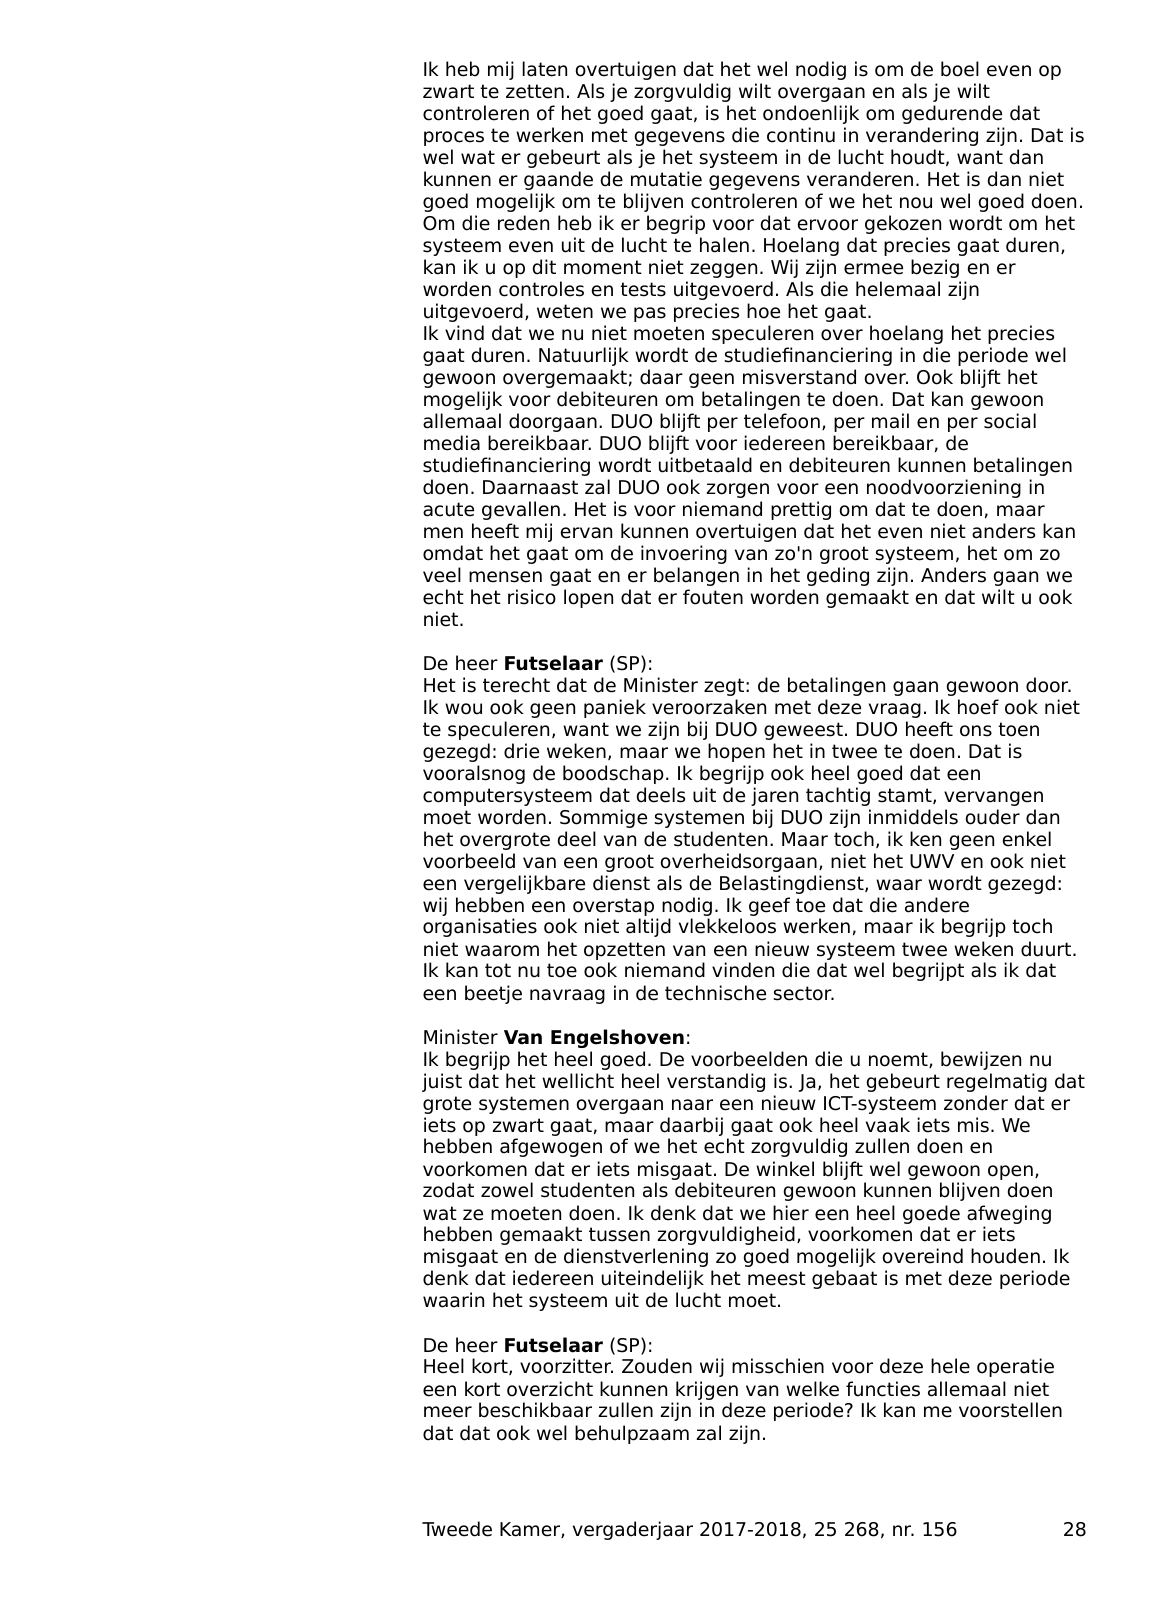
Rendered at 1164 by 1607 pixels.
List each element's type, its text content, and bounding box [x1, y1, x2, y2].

text De heer Futselaar (SP): [422, 1334, 1087, 1356]
text Het is terecht dat de Minister zegt: de betalingen gaan gewoon door. Ik wou ook geen paniek veroorzaken met deze vraag. Ik hoef ook niet te speculeren, want we zijn bij DUO geweest. DUO heeft ons toen gezegd: drie weken, maar we hopen het in twee te doen. Dat is vooralsnog de boodschap. Ik begrijp ook heel goed dat een computersysteem dat deels uit de jaren tachtig stamt, vervangen moet worden. Sommige systemen bij DUO zijn inmiddels ouder dan het overgrote deel van de studenten. Maar toch, ik ken geen enkel voorbeeld van een groot overheidsorgaan, niet het UWV en ook niet een vergelijkbare dienst als de Belastingdienst, waar wordt gezegd: wij hebben een overstap nodig. Ik geef toe dat die andere organisaties ook niet altijd vlekkeloos werken, maar ik begrijp toch niet waarom het opzetten van een nieuw systeem twee weken duurt. Ik kan tot nu toe ook niemand vinden die dat wel begrijpt als ik dat een beetje navraag in de technische sector. [422, 675, 1087, 1004]
text Heel kort, voorzitter. Zouden wij misschien voor deze hele operatie een kort overzicht kunnen krijgen van welke functies allemaal niet meer beschikbaar zullen zijn in deze periode? Ik kan me voorstellen dat dat ook wel behulpzaam zal zijn. [422, 1356, 1087, 1444]
text Ik vind dat we nu niet moeten speculeren over hoelang het precies gaat duren. Natuurlijk wordt de studiefinanciering in die periode wel gewoon overgemaakt; daar geen misverstand over. Ook blijft het mogelijk voor debiteuren om betalingen te doen. Dat kan gewoon allemaal doorgaan. DUO blijft per telefoon, per mail en per social media bereikbaar. DUO blijft voor iedereen bereikbaar, de studiefinanciering wordt uitbetaald en debiteuren kunnen betalingen doen. Daarnaast zal DUO ook zorgen voor een noodvoorziening in acute gevallen. Het is voor niemand prettig om dat te doen, maar men heeft mij ervan kunnen overtuigen dat het even niet anders kan omdat het gaat om de invoering van zo'n groot systeem, het om zo veel mensen gaat en er belangen in het geding zijn. Anders gaan we echt het risico lopen dat er fouten worden gemaakt en dat wilt u ook niet. [422, 323, 1087, 631]
text Ik heb mij laten overtuigen dat het wel nodig is om de boel even op zwart te zetten. Als je zorgvuldig wilt overgaan en als je wilt controleren of het goed gaat, is het ondoenlijk om gedurende dat proces te werken met gegevens die continu in verandering zijn. Dat is wel wat er gebeurt als je het systeem in de lucht houdt, want dan kunnen er gaande de mutatie gegevens veranderen. Het is dan niet goed mogelijk om te blijven controleren of we het nou wel goed doen. Om die reden heb ik er begrip voor dat ervoor gekozen wordt om het systeem even uit de lucht te halen. Hoelang dat precies gaat duren, kan ik u op dit moment niet zeggen. Wij zijn ermee bezig en er worden controles en tests uitgevoerd. Als die helemaal zijn uitgevoerd, weten we pas precies hoe het gaat. [422, 59, 1087, 323]
text Ik begrijp het heel goed. De voorbeelden die u noemt, bewijzen nu juist dat het wellicht heel verstandig is. Ja, het gebeurt regelmatig dat grote systemen overgaan naar een nieuw ICT-systeem zonder dat er iets op zwart gaat, maar daarbij gaat ook heel vaak iets mis. We hebben afgewogen of we het echt zorgvuldig zullen doen en voorkomen dat er iets misgaat. De winkel blijft wel gewoon open, zodat zowel studenten als debiteuren gewoon kunnen blijven doen wat ze moeten doen. Ik denk dat we hier een heel goede afweging hebben gemaakt tussen zorgvuldigheid, voorkomen dat er iets misgaat en de dienstverlening zo goed mogelijk overeind houden. Ik denk dat iedereen uiteindelijk het meest gebaat is met deze periode waarin het systeem uit de lucht moet. [422, 1048, 1087, 1312]
text De heer Futselaar (SP): [422, 653, 1087, 675]
text Minister Van Engelshoven: [422, 1027, 1087, 1048]
